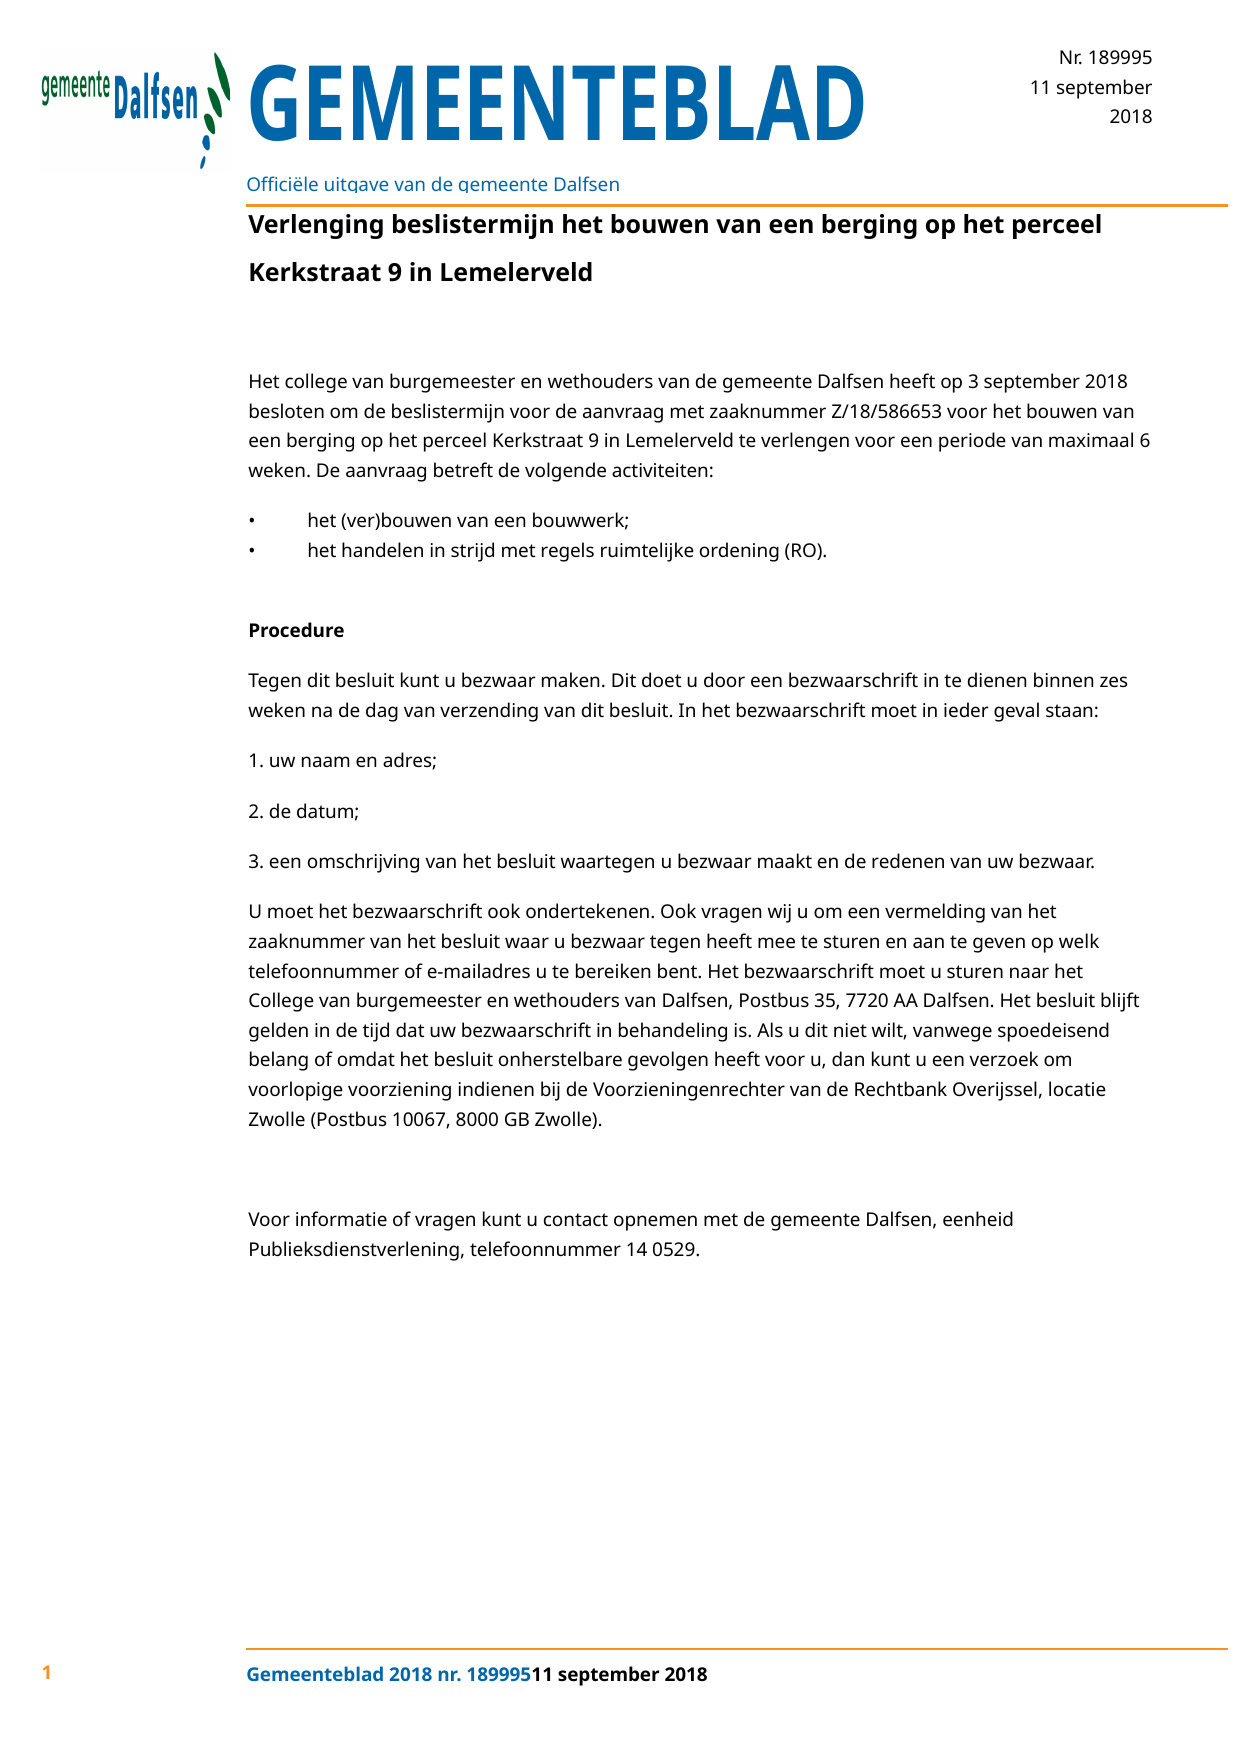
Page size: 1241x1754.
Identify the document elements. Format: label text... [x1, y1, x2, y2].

text Procedure [248, 617, 1152, 643]
text Tegen dit besluit kunt u bezwaar maken. Dit doet u door een bezwaarschrift in te dienen binnen zes weken na de dag van verzending van dit besluit. In het bezwaarschrift moet in ieder geval staan: [248, 667, 1152, 723]
text 1. uw naam en adres; [248, 747, 1152, 773]
text Voor informatie of vragen kunt u contact opnemen met de gemeente Dalfsen, eenheid Publieksdienstverlening, telefoonnummer 14 0529. [248, 1207, 1152, 1262]
text U moet het bezwaarschrift ook ondertekenen. Ook vragen wij u om een vermelding van het zaaknummer van het besluit waar u bezwaar tegen heeft mee te sturen en aan te geven op welk telefoonnummer of e-mailadres u te bereiken bent. Het bezwaarschrift moet u sturen naar het College van burgemeester en wethouders van Dalfsen, Postbus 35, 7720 AA Dalfsen. Het besluit blijft gelden in de tijd dat uw bezwaarschrift in behandeling is. Als u dit niet wilt, vanwege spoedeisend belang of omdat het besluit onherstelbare gevolgen heeft voor u, dan kunt u een verzoek om voorlopige voorziening indienen bij de Voorzieningenrechter van de Rechtbank Overijssel, locatie Zwolle (Postbus 10067, 8000 GB Zwolle). [248, 899, 1152, 1132]
text 2. de datum; [248, 798, 1152, 824]
text Verlenging beslistermijn het bouwen van een berging op het perceel Kerkstraat 9 in Lemelerveld [248, 207, 1152, 288]
picture [41, 47, 231, 172]
text Het college van burgemeester en wethouders van de gemeente Dalfsen heeft op 3 september 2018 besloten om de beslistermijn voor de aanvraag met zaaknummer Z/18/586653 voor het bouwen van een berging op het perceel Kerkstraat 9 in Lemelerveld te verlengen voor een periode van maximaal 6 weken. De aanvraag betreft de volgende activiteiten: [248, 368, 1152, 483]
list het (ver)bouwen van een bouwwerk; [248, 507, 1152, 533]
text 3. een omschrijving van het besluit waartegen u bezwaar maakt en de redenen van uw bezwaar. [248, 848, 1152, 874]
list het handelen in strijd met regels ruimtelijke ordening (RO). [248, 537, 1152, 563]
